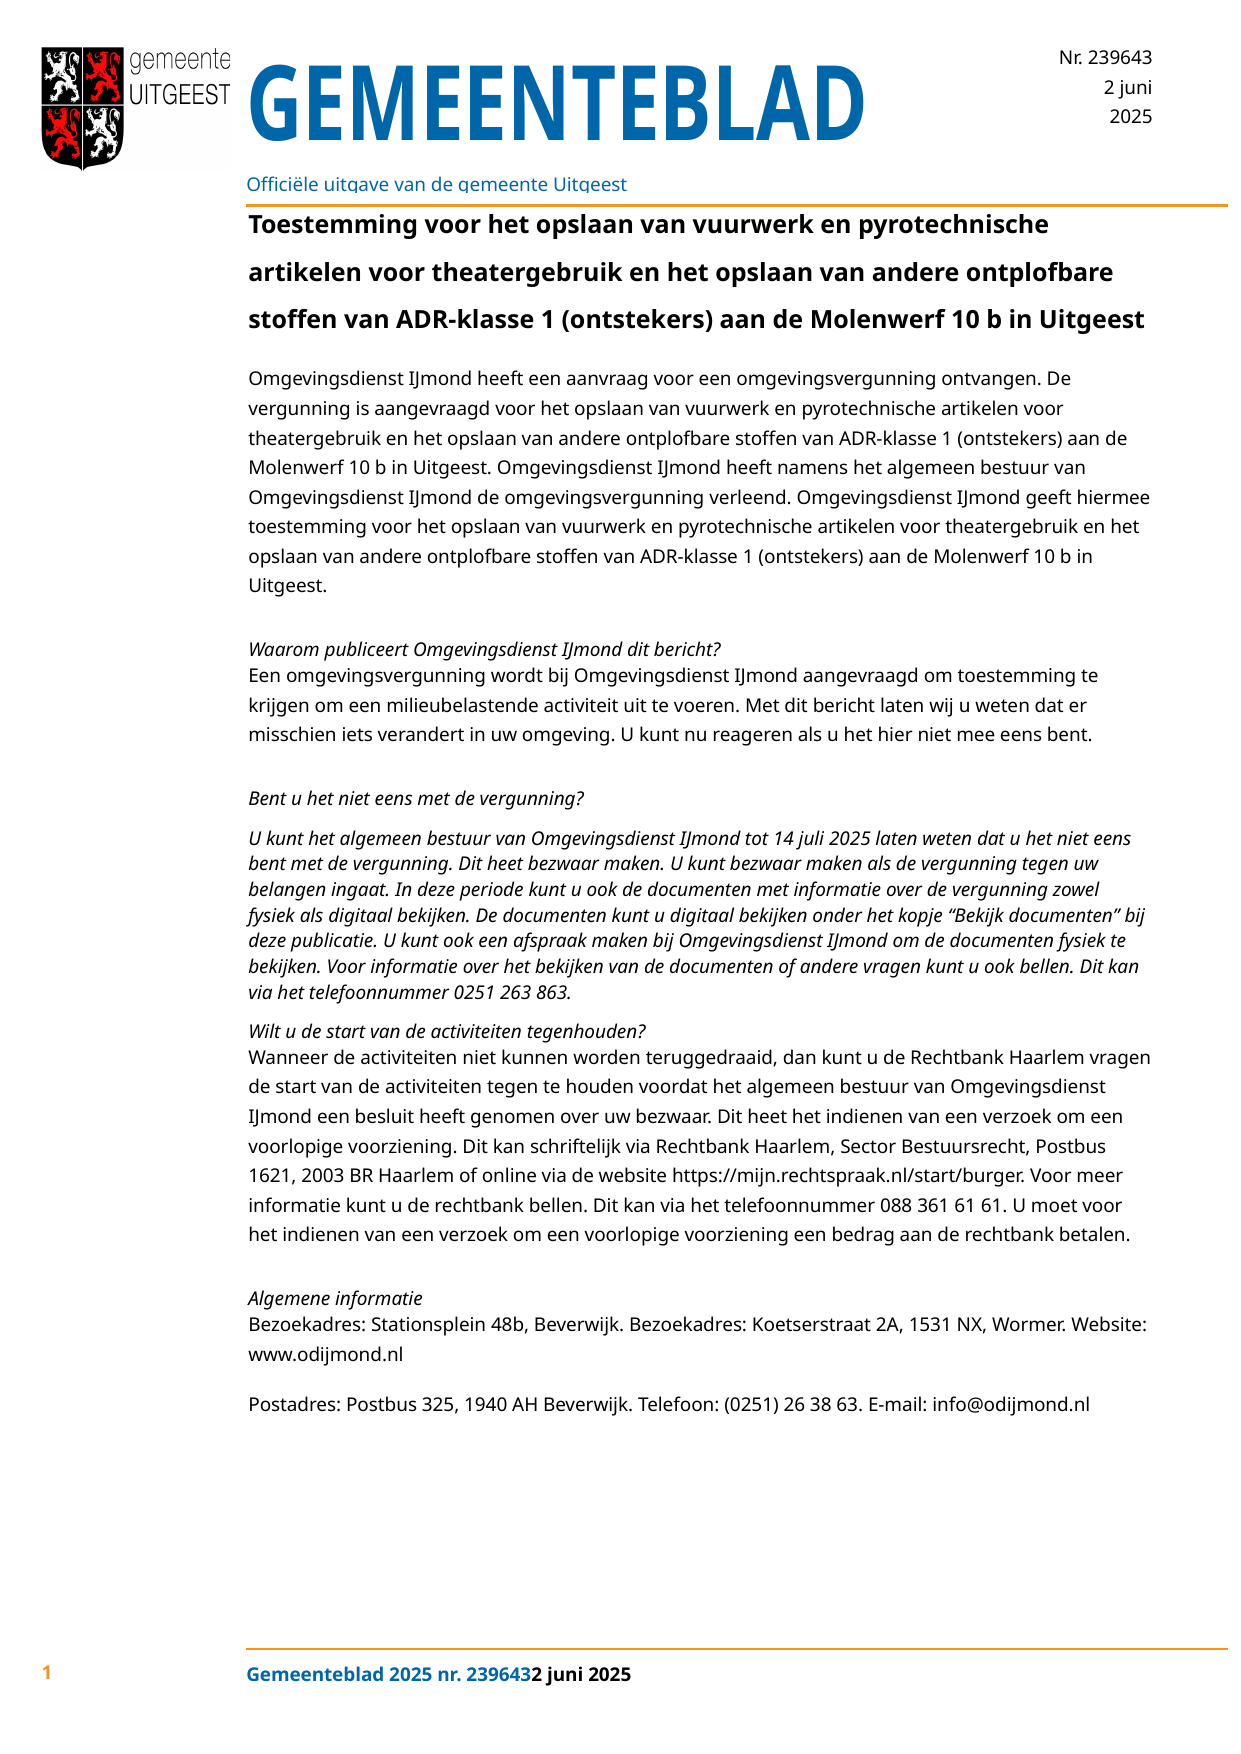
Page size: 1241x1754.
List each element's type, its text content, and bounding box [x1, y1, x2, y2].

text Wilt u de start van de activiteiten tegenhouden? [248, 1018, 1152, 1044]
text Algemene informatie [248, 1286, 1152, 1311]
text Toestemming voor het opslaan van vuurwerk en pyrotechnische artikelen voor theatergebruik en het opslaan van andere ontplofbare stoffen van ADR-klasse 1 (ontstekers) aan de Molenwerf 10 b in Uitgeest [248, 207, 1152, 336]
picture [41, 47, 231, 172]
text Postadres: Postbus 325, 1940 AH Beverwijk. Telefoon: (0251) 26 38 63. E-mail: info@odijmond.nl [248, 1391, 1152, 1417]
text U kunt het algemeen bestuur van Omgevingsdienst IJmond tot 14 juli 2025 laten weten dat u het niet eens bent met de vergunning. Dit heet bezwaar maken. U kunt bezwaar maken als de vergunning tegen uw belangen ingaat. In deze periode kunt u ook de documenten met informatie over de vergunning zowel fysiek als digitaal bekijken. De documenten kunt u digitaal bekijken onder het kopje “Bekijk documenten” bij deze publicatie. U kunt ook een afspraak maken bij Omgevingsdienst IJmond om de documenten fysiek te bekijken. Voor informatie over het bekijken van de documenten of andere vragen kunt u ook bellen. Dit kan via het telefoonnummer 0251 263 863. [248, 825, 1152, 1005]
text Bezoekadres: Stationsplein 48b, Beverwijk. Bezoekadres: Koetserstraat 2A, 1531 NX, Wormer. Website: www.odijmond.nl [248, 1311, 1152, 1367]
text Waarom publiceert Omgevingsdienst IJmond dit bericht? [248, 637, 1152, 662]
text Omgevingsdienst IJmond heeft een aanvraag voor een omgevingsvergunning ontvangen. De vergunning is aangevraagd voor het opslaan van vuurwerk en pyrotechnische artikelen voor theatergebruik en het opslaan van andere ontplofbare stoffen van ADR-klasse 1 (ontstekers) aan de Molenwerf 10 b in Uitgeest. Omgevingsdienst IJmond heeft namens het algemeen bestuur van Omgevingsdienst IJmond de omgevingsvergunning verleend. Omgevingsdienst IJmond geeft hiermee toestemming voor het opslaan van vuurwerk en pyrotechnische artikelen voor theatergebruik en het opslaan van andere ontplofbare stoffen van ADR-klasse 1 (ontstekers) aan de Molenwerf 10 b in Uitgeest. [248, 366, 1152, 598]
text Wanneer de activiteiten niet kunnen worden teruggedraaid, dan kunt u de Rechtbank Haarlem vragen de start van de activiteiten tegen te houden voordat het algemeen bestuur van Omgevingsdienst IJmond een besluit heeft genomen over uw bezwaar. Dit heet het indienen van een verzoek om een voorlopige voorziening. Dit kan schriftelijk via Rechtbank Haarlem, Sector Bestuursrecht, Postbus 1621, 2003 BR Haarlem of online via de website https://mijn.rechtspraak.nl/start/burger. Voor meer informatie kunt u de rechtbank bellen. Dit kan via het telefoonnummer 088 361 61 61. U moet voor het indienen van een verzoek om een voorlopige voorziening een bedrag aan de rechtbank betalen. [248, 1044, 1152, 1247]
text Een omgevingsvergunning wordt bij Omgevingsdienst IJmond aangevraagd om toestemming te krijgen om een milieubelastende activiteit uit te voeren. Met dit bericht laten wij u weten dat er misschien iets verandert in uw omgeving. U kunt nu reageren als u het hier niet mee eens bent. [248, 662, 1152, 747]
text Bent u het niet eens met de vergunning? [248, 785, 1152, 811]
